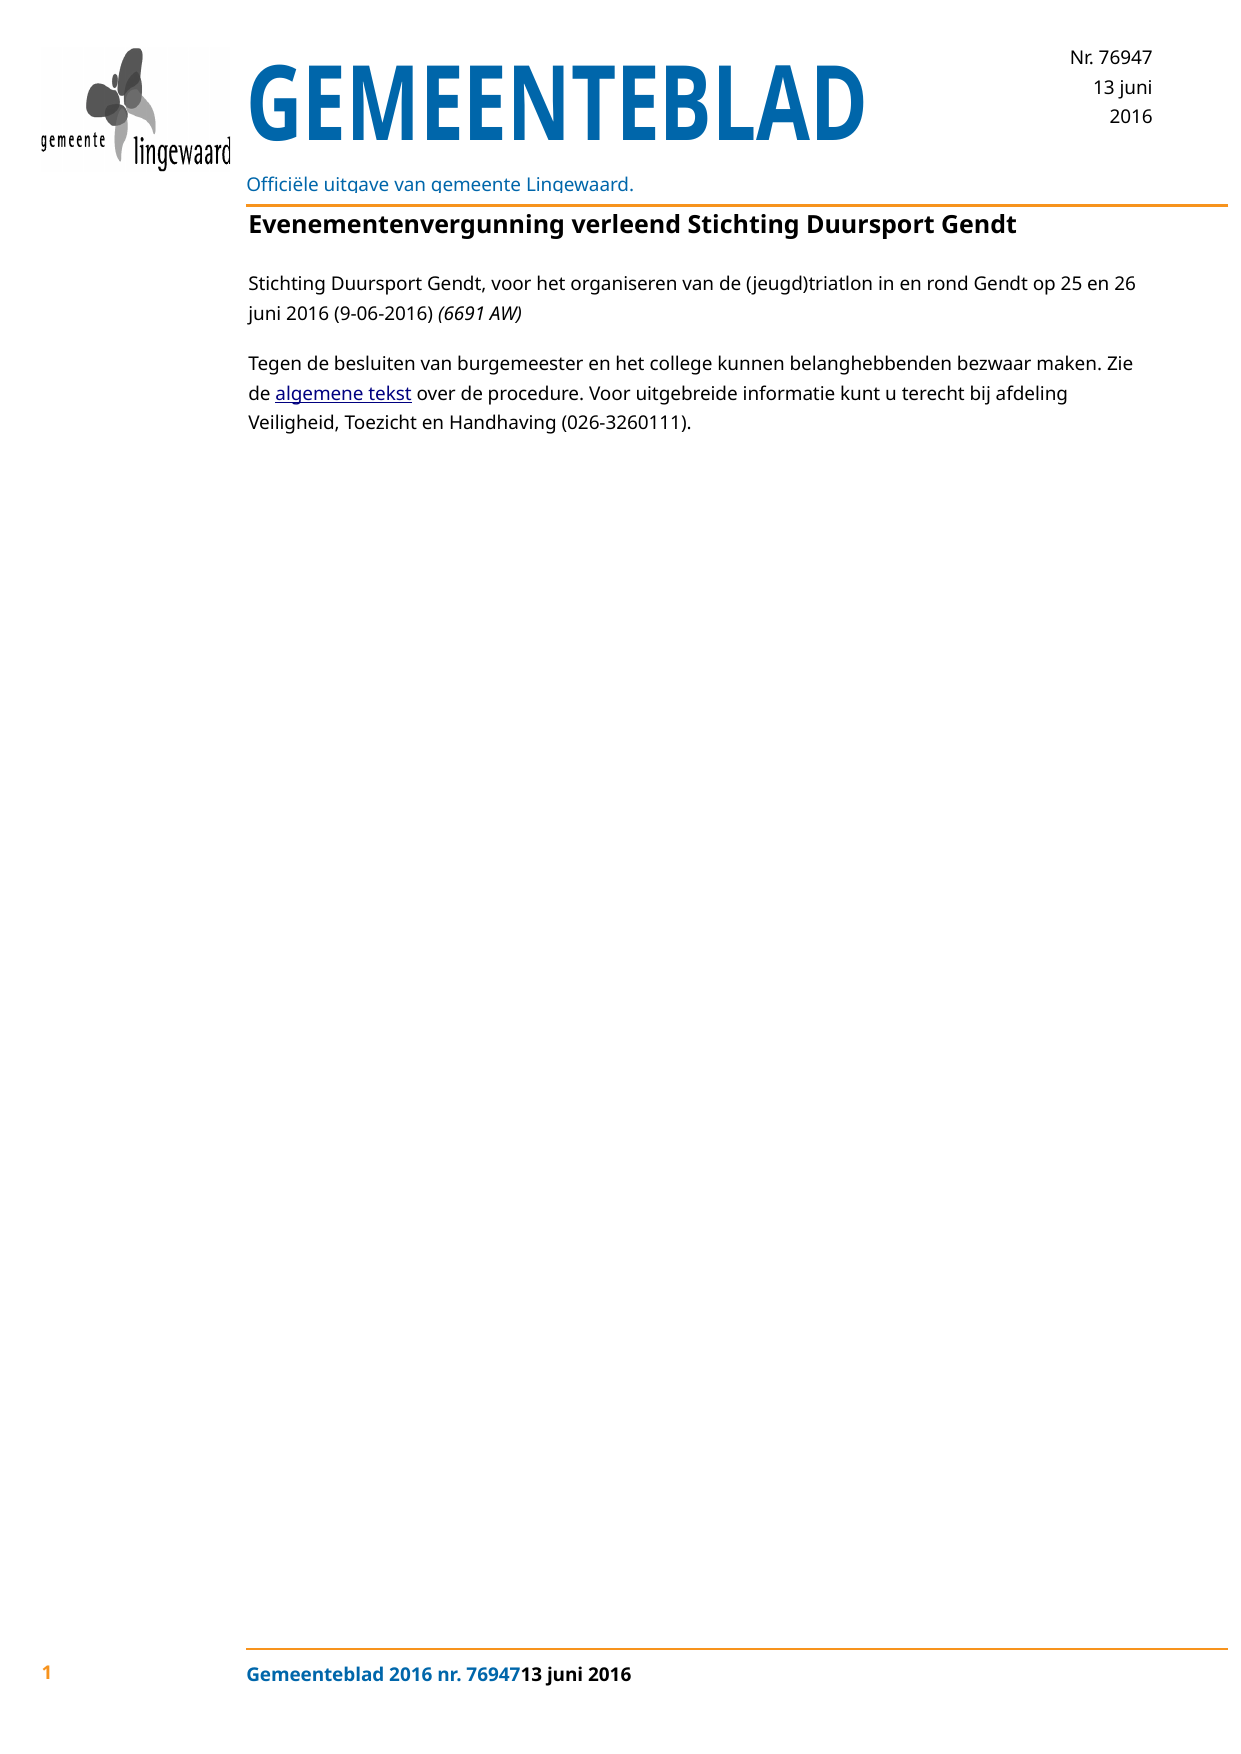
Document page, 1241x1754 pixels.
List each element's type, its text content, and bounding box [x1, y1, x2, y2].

picture [41, 47, 231, 172]
text Stichting Duursport Gendt, voor het organiseren van de (jeugd)triatlon in en rond Gendt op 25 en 26 juni 2016 (9-06-2016) (6691 AW) [248, 270, 1152, 326]
text Tegen de besluiten van burgemeester en het college kunnen belanghebbenden bezwaar maken. Zie de algemene tekst over de procedure. Voor uitgebreide informatie kunt u terecht bij afdeling Veiligheid, Toezicht en Handhaving (026-3260111). [248, 350, 1152, 435]
text Evenementenvergunning verleend Stichting Duursport Gendt [248, 207, 1152, 241]
